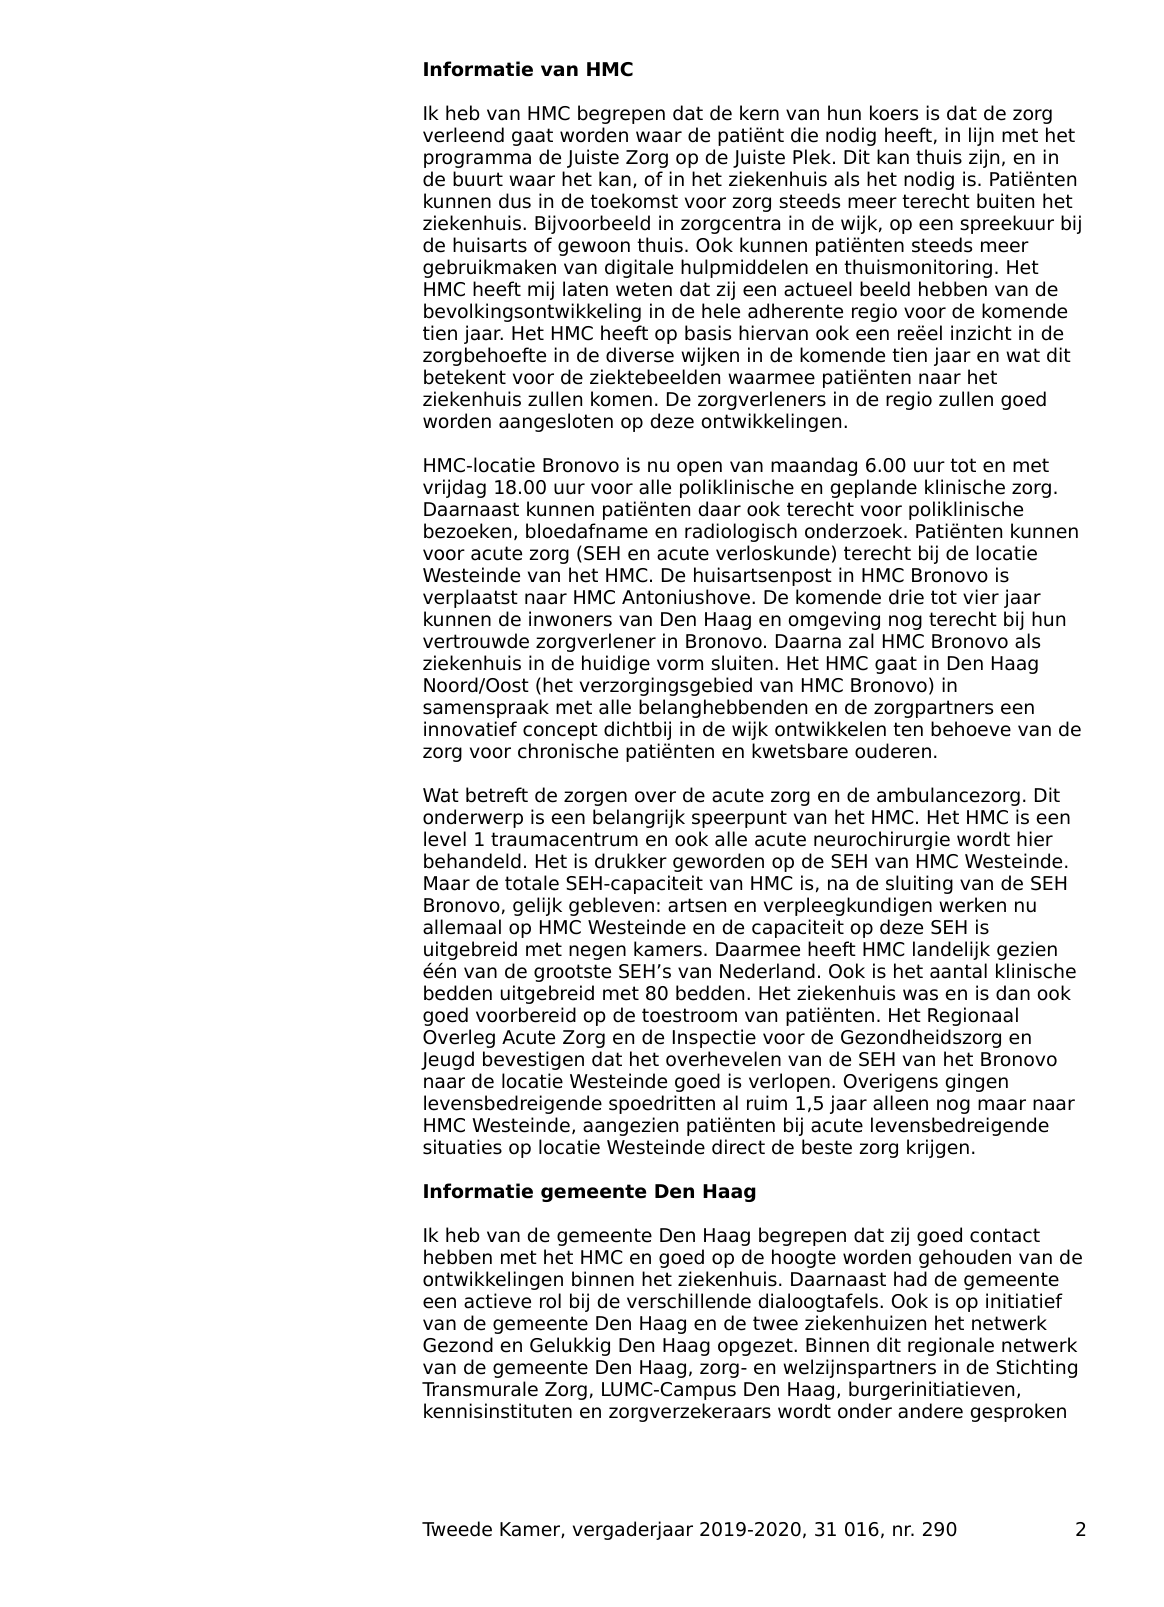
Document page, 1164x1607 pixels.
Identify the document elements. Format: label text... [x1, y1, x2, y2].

subtitle Informatie gemeente Den Haag [422, 1181, 1087, 1203]
text HMC-locatie Bronovo is nu open van maandag 6.00 uur tot en met vrijdag 18.00 uur voor alle poliklinische en geplande klinische zorg. Daarnaast kunnen patiënten daar ook terecht voor poliklinische bezoeken, bloedafname en radiologisch onderzoek. Patiënten kunnen voor acute zorg (SEH en acute verloskunde) terecht bij de locatie Westeinde van het HMC. De huisartsenpost in HMC Bronovo is verplaatst naar HMC Antoniushove. De komende drie tot vier jaar kunnen de inwoners van Den Haag en omgeving nog terecht bij hun vertrouwde zorgverlener in Bronovo. Daarna zal HMC Bronovo als ziekenhuis in de huidige vorm sluiten. Het HMC gaat in Den Haag Noord/Oost (het verzorgingsgebied van HMC Bronovo) in samenspraak met alle belanghebbenden en de zorgpartners een innovatief concept dichtbij in de wijk ontwikkelen ten behoeve van de zorg voor chronische patiënten en kwetsbare ouderen. [422, 455, 1087, 763]
text Wat betreft de zorgen over de acute zorg en de ambulancezorg. Dit onderwerp is een belangrijk speerpunt van het HMC. Het HMC is een level 1 traumacentrum en ook alle acute neurochirurgie wordt hier behandeld. Het is drukker geworden op de SEH van HMC Westeinde. Maar de totale SEH-capaciteit van HMC is, na de sluiting van de SEH Bronovo, gelijk gebleven: artsen en verpleegkundigen werken nu allemaal op HMC Westeinde en de capaciteit op deze SEH is uitgebreid met negen kamers. Daarmee heeft HMC landelijk gezien één van de grootste SEH’s van Nederland. Ook is het aantal klinische bedden uitgebreid met 80 bedden. Het ziekenhuis was en is dan ook goed voorbereid op de toestroom van patiënten. Het Regionaal Overleg Acute Zorg en de Inspectie voor de Gezondheidszorg en Jeugd bevestigen dat het overhevelen van de SEH van het Bronovo naar de locatie Westeinde goed is verlopen. Overigens gingen levensbedreigende spoedritten al ruim 1,5 jaar alleen nog maar naar HMC Westeinde, aangezien patiënten bij acute levensbedreigende situaties op locatie Westeinde direct de beste zorg krijgen. [422, 785, 1087, 1159]
text Ik heb van HMC begrepen dat de kern van hun koers is dat de zorg verleend gaat worden waar de patiënt die nodig heeft, in lijn met het programma de Juiste Zorg op de Juiste Plek. Dit kan thuis zijn, en in de buurt waar het kan, of in het ziekenhuis als het nodig is. Patiënten kunnen dus in de toekomst voor zorg steeds meer terecht buiten het ziekenhuis. Bijvoorbeeld in zorgcentra in de wijk, op een spreekuur bij de huisarts of gewoon thuis. Ook kunnen patiënten steeds meer gebruikmaken van digitale hulpmiddelen en thuismonitoring. Het HMC heeft mij laten weten dat zij een actueel beeld hebben van de bevolkingsontwikkeling in de hele adherente regio voor de komende tien jaar. Het HMC heeft op basis hiervan ook een reëel inzicht in de zorgbehoefte in de diverse wijken in de komende tien jaar en wat dit betekent voor de ziektebeelden waarmee patiënten naar het ziekenhuis zullen komen. De zorgverleners in de regio zullen goed worden aangesloten op deze ontwikkelingen. [422, 103, 1087, 433]
text Ik heb van de gemeente Den Haag begrepen dat zij goed contact hebben met het HMC en goed op de hoogte worden gehouden van de ontwikkelingen binnen het ziekenhuis. Daarnaast had de gemeente een actieve rol bij de verschillende dialoogtafels. Ook is op initiatief van de gemeente Den Haag en de twee ziekenhuizen het netwerk Gezond en Gelukkig Den Haag opgezet. Binnen dit regionale netwerk van de gemeente Den Haag, zorg- en welzijnspartners in de Stichting Transmurale Zorg, LUMC-Campus Den Haag, burgerinitiatieven, kennisinstituten en zorgverzekeraars wordt onder andere gesproken [422, 1225, 1087, 1423]
subtitle Informatie van HMC [422, 59, 1087, 81]
